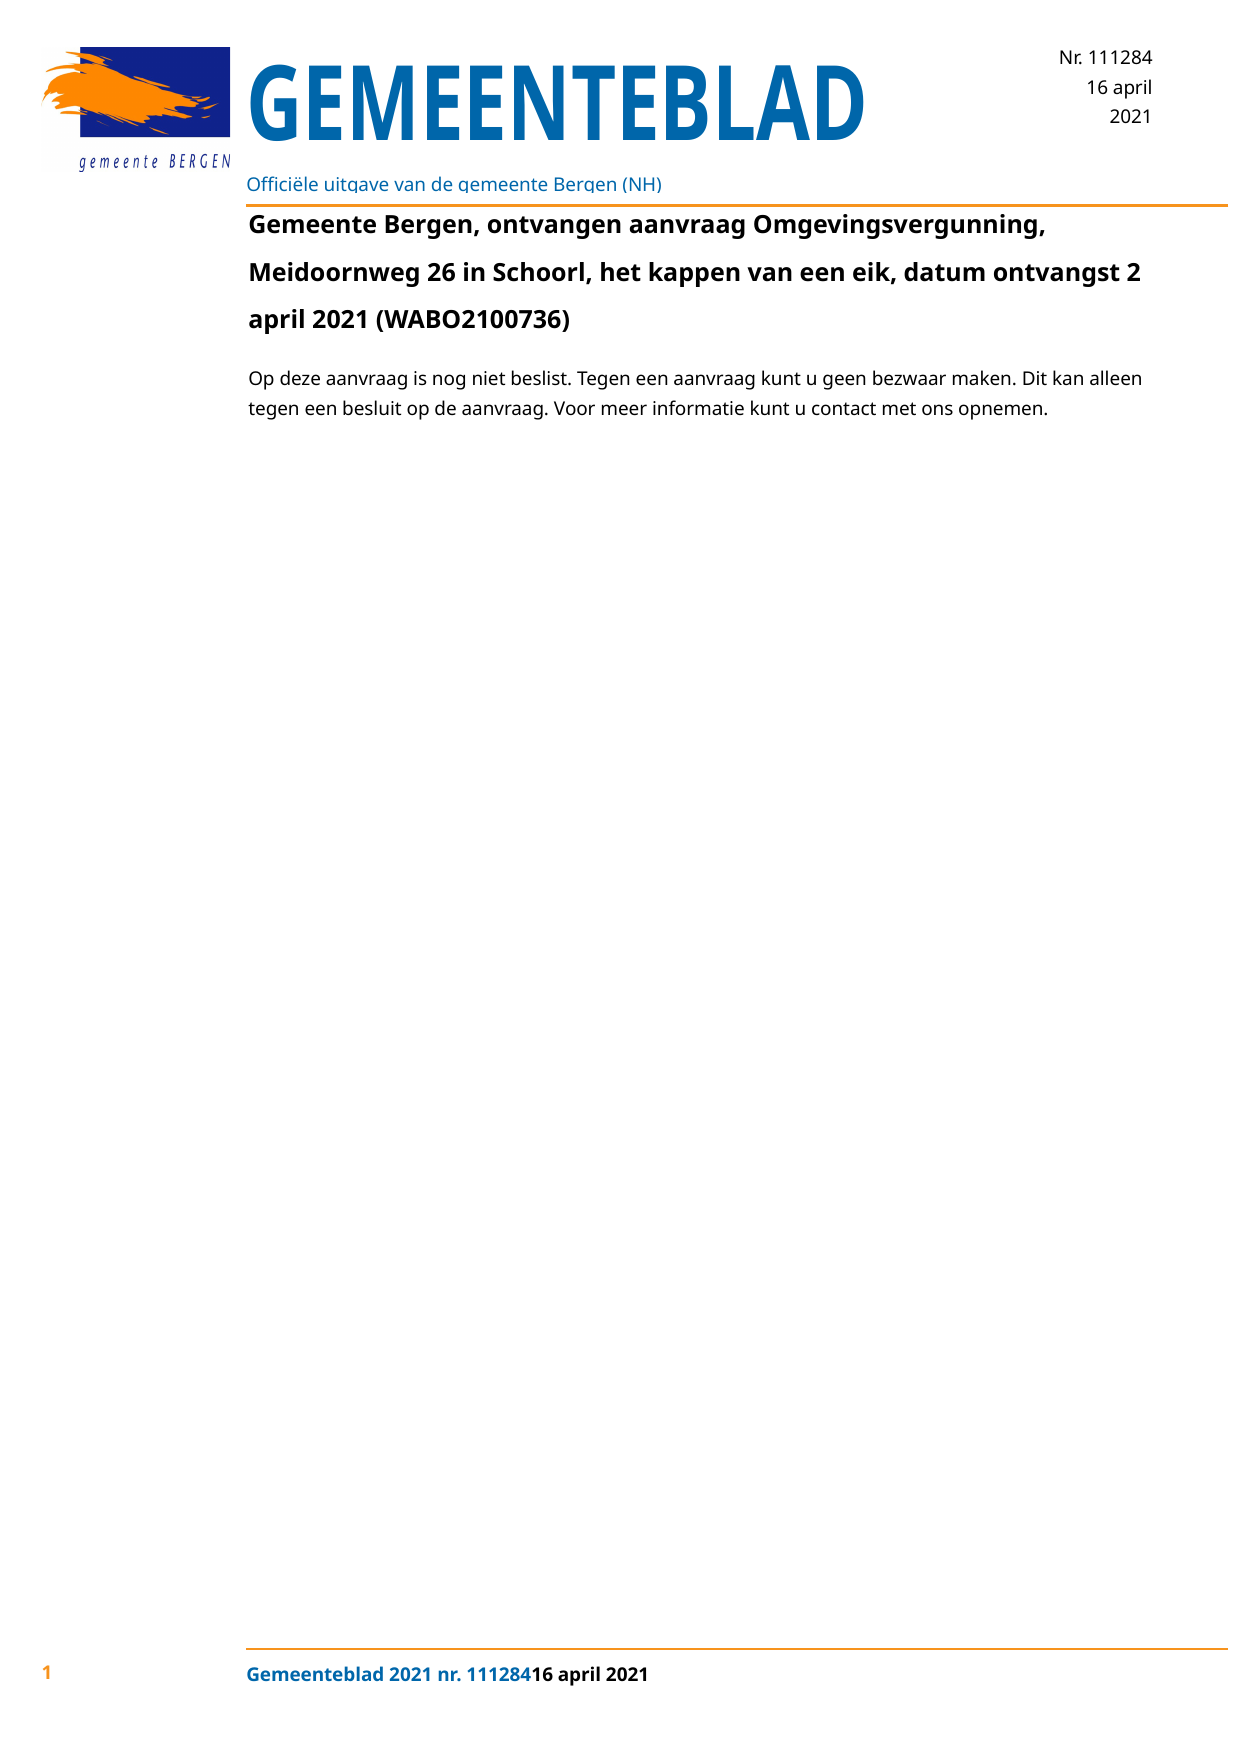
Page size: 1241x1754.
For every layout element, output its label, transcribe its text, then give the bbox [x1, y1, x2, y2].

text Op deze aanvraag is nog niet beslist. Tegen een aanvraag kunt u geen bezwaar maken. Dit kan alleen tegen een besluit op de aanvraag. Voor meer informatie kunt u contact met ons opnemen. [248, 366, 1152, 421]
text Gemeente Bergen, ontvangen aanvraag Omgevingsvergunning, Meidoornweg 26 in Schoorl, het kappen van een eik, datum ontvangst 2 april 2021 (WABO2100736) [248, 207, 1152, 336]
picture [41, 47, 231, 172]
